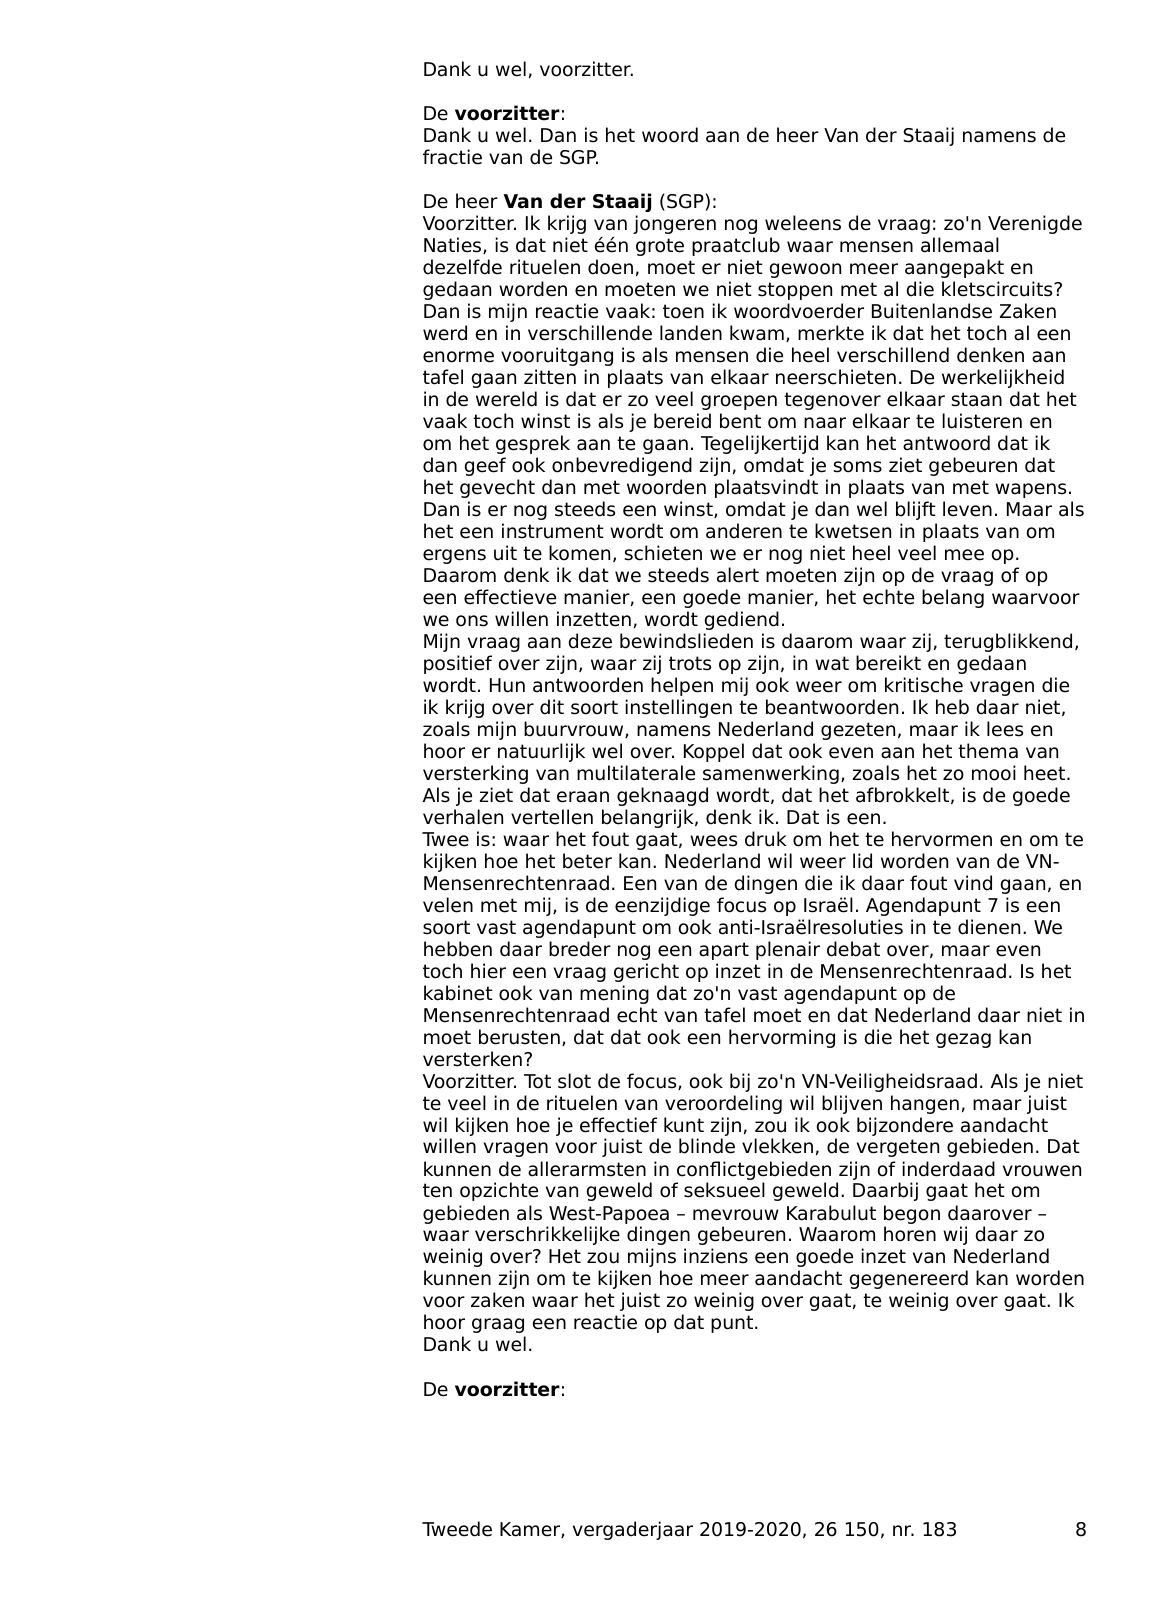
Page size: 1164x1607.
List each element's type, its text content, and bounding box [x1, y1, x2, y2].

text Voorzitter. Tot slot de focus, ook bij zo'n VN-Veiligheidsraad. Als je niet te veel in de rituelen van veroordeling wil blijven hangen, maar juist wil kijken hoe je effectief kunt zijn, zou ik ook bijzondere aandacht willen vragen voor juist de blinde vlekken, de vergeten gebieden. Dat kunnen de allerarmsten in conflictgebieden zijn of inderdaad vrouwen ten opzichte van geweld of seksueel geweld. Daarbij gaat het om gebieden als West-Papoea – mevrouw Karabulut begon daarover – waar verschrikkelijke dingen gebeuren. Waarom horen wij daar zo weinig over? Het zou mijns inziens een goede inzet van Nederland kunnen zijn om te kijken hoe meer aandacht gegenereerd kan worden voor zaken waar het juist zo weinig over gaat, te weinig over gaat. Ik hoor graag een reactie op dat punt. [422, 1071, 1087, 1334]
text Dank u wel, voorzitter. [422, 59, 1087, 81]
text De voorzitter: [422, 1378, 1087, 1400]
text Dank u wel. [422, 1334, 1087, 1356]
text Dank u wel. Dan is het woord aan de heer Van der Staaij namens de fractie van de SGP. [422, 125, 1087, 169]
text Mijn vraag aan deze bewindslieden is daarom waar zij, terugblikkend, positief over zijn, waar zij trots op zijn, in wat bereikt en gedaan wordt. Hun antwoorden helpen mij ook weer om kritische vragen die ik krijg over dit soort instellingen te beantwoorden. Ik heb daar niet, zoals mijn buurvrouw, namens Nederland gezeten, maar ik lees en hoor er natuurlijk wel over. Koppel dat ook even aan het thema van versterking van multilaterale samenwerking, zoals het zo mooi heet. Als je ziet dat eraan geknaagd wordt, dat het afbrokkelt, is de goede verhalen vertellen belangrijk, denk ik. Dat is een. [422, 631, 1087, 829]
text Voorzitter. Ik krijg van jongeren nog weleens de vraag: zo'n Verenigde Naties, is dat niet één grote praatclub waar mensen allemaal dezelfde rituelen doen, moet er niet gewoon meer aangepakt en gedaan worden en moeten we niet stoppen met al die kletscircuits? Dan is mijn reactie vaak: toen ik woordvoerder Buitenlandse Zaken werd en in verschillende landen kwam, merkte ik dat het toch al een enorme vooruitgang is als mensen die heel verschillend denken aan tafel gaan zitten in plaats van elkaar neerschieten. De werkelijkheid in de wereld is dat er zo veel groepen tegenover elkaar staan dat het vaak toch winst is als je bereid bent om naar elkaar te luisteren en om het gesprek aan te gaan. Tegelijkertijd kan het antwoord dat ik dan geef ook onbevredigend zijn, omdat je soms ziet gebeuren dat het gevecht dan met woorden plaatsvindt in plaats van met wapens. Dan is er nog steeds een winst, omdat je dan wel blijft leven. Maar als het een instrument wordt om anderen te kwetsen in plaats van om ergens uit te komen, schieten we er nog niet heel veel mee op. Daarom denk ik dat we steeds alert moeten zijn op de vraag of op een effectieve manier, een goede manier, het echte belang waarvoor we ons willen inzetten, wordt gediend. [422, 213, 1087, 631]
text Twee is: waar het fout gaat, wees druk om het te hervormen en om te kijken hoe het beter kan. Nederland wil weer lid worden van de VN-Mensenrechtenraad. Een van de dingen die ik daar fout vind gaan, en velen met mij, is de eenzijdige focus op Israël. Agendapunt 7 is een soort vast agendapunt om ook anti-Israëlresoluties in te dienen. We hebben daar breder nog een apart plenair debat over, maar even toch hier een vraag gericht op inzet in de Mensenrechtenraad. Is het kabinet ook van mening dat zo'n vast agendapunt op de Mensenrechtenraad echt van tafel moet en dat Nederland daar niet in moet berusten, dat dat ook een hervorming is die het gezag kan versterken? [422, 829, 1087, 1071]
text De heer Van der Staaij (SGP): [422, 191, 1087, 213]
text De voorzitter: [422, 103, 1087, 125]
